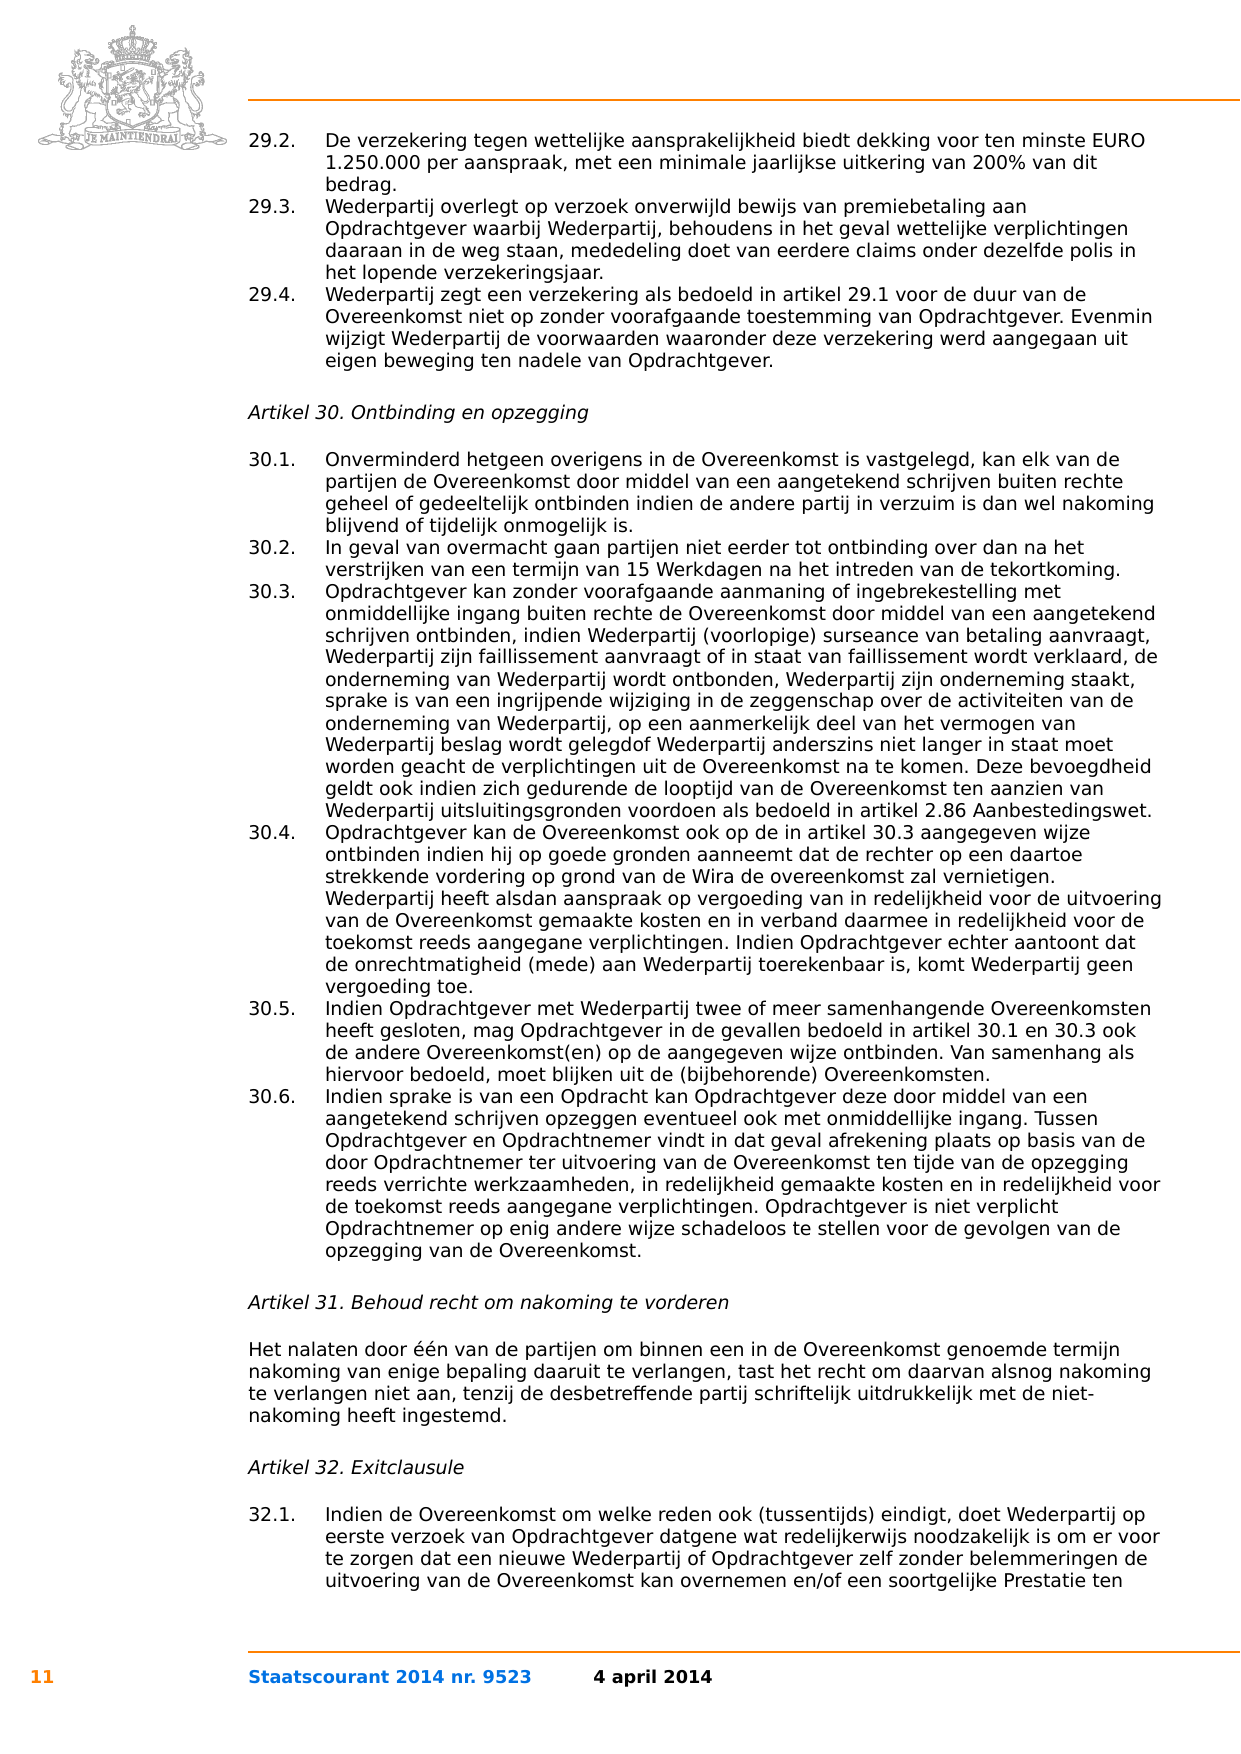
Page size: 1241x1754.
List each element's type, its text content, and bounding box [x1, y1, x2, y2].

text 30.3. Opdrachtgever kan zonder voorafgaande aanmaning of ingebrekestelling met onmiddellijke ingang buiten rechte de Overeenkomst door middel van een aangetekend schrijven ontbinden, indien Wederpartij (voorlopige) surseance van betaling aanvraagt, Wederpartij zijn faillissement aanvraagt of in staat van faillissement wordt verklaard, de onderneming van Wederpartij wordt ontbonden, Wederpartij zijn onderneming staakt, sprake is van een ingrijpende wijziging in de zeggenschap over de activiteiten van de onderneming van Wederpartij, op een aanmerkelijk deel van het vermogen van Wederpartij beslag wordt gelegdof Wederpartij anderszins niet langer in staat moet worden geacht de verplichtingen uit de Overeenkomst na te komen. Deze bevoegdheid geldt ook indien zich gedurende de looptijd van de Overeenkomst ten aanzien van Wederpartij uitsluitingsgronden voordoen als bedoeld in artikel 2.86 Aanbestedingswet. [248, 581, 1163, 822]
picture [38, 25, 227, 150]
text 30.5. Indien Opdrachtgever met Wederpartij twee of meer samenhangende Overeenkomsten heeft gesloten, mag Opdrachtgever in de gevallen bedoeld in artikel 30.1 en 30.3 ook de andere Overeenkomst(en) op de aangegeven wijze ontbinden. Van samenhang als hiervoor bedoeld, moet blijken uit de (bijbehorende) Overeenkomsten. [248, 998, 1163, 1086]
subtitle Artikel 30. Ontbinding en opzegging [248, 402, 1163, 424]
text Het nalaten door één van de partijen om binnen een in de Overeenkomst genoemde termijn nakoming van enige bepaling daaruit te verlangen, tast het recht om daarvan alsnog nakoming te verlangen niet aan, tenzij de desbetreffende partij schriftelijk uitdrukkelijk met de niet-nakoming heeft ingestemd. [248, 1339, 1163, 1427]
subtitle Artikel 32. Exitclausule [248, 1457, 1163, 1479]
text 29.3. Wederpartij overlegt op verzoek onverwijld bewijs van premiebetaling aan Opdrachtgever waarbij Wederpartij, behoudens in het geval wettelijke verplichtingen daaraan in de weg staan, mededeling doet van eerdere claims onder dezelfde polis in het lopende verzekeringsjaar. [248, 196, 1163, 284]
text 30.6. Indien sprake is van een Opdracht kan Opdrachtgever deze door middel van een aangetekend schrijven opzeggen eventueel ook met onmiddellijke ingang. Tussen Opdrachtgever en Opdrachtnemer vindt in dat geval afrekening plaats op basis van de door Opdrachtnemer ter uitvoering van de Overeenkomst ten tijde van de opzegging reeds verrichte werkzaamheden, in redelijkheid gemaakte kosten en in redelijkheid voor de toekomst reeds aangegane verplichtingen. Opdrachtgever is niet verplicht Opdrachtnemer op enig andere wijze schadeloos te stellen voor de gevolgen van de opzegging van de Overeenkomst. [248, 1086, 1163, 1262]
text 30.2. In geval van overmacht gaan partijen niet eerder tot ontbinding over dan na het verstrijken van een termijn van 15 Werkdagen na het intreden van de tekortkoming. [248, 537, 1163, 581]
text 32.1. Indien de Overeenkomst om welke reden ook (tussentijds) eindigt, doet Wederpartij op eerste verzoek van Opdrachtgever datgene wat redelijkerwijs noodzakelijk is om er voor te zorgen dat een nieuwe Wederpartij of Opdrachtgever zelf zonder belemmeringen de uitvoering van de Overeenkomst kan overnemen en/of een soortgelijke Prestatie ten [248, 1504, 1163, 1592]
text 29.4. Wederpartij zegt een verzekering als bedoeld in artikel 29.1 voor de duur van de Overeenkomst niet op zonder voorafgaande toestemming van Opdrachtgever. Evenmin wijzigt Wederpartij de voorwaarden waaronder deze verzekering werd aangegaan uit eigen beweging ten nadele van Opdrachtgever. [248, 284, 1163, 372]
text 30.4. Opdrachtgever kan de Overeenkomst ook op de in artikel 30.3 aangegeven wijze ontbinden indien hij op goede gronden aanneemt dat de rechter op een daartoe strekkende vordering op grond van de Wira de overeenkomst zal vernietigen. [248, 822, 1163, 888]
text 30.1. Onverminderd hetgeen overigens in de Overeenkomst is vastgelegd, kan elk van de partijen de Overeenkomst door middel van een aangetekend schrijven buiten rechte geheel of gedeeltelijk ontbinden indien de andere partij in verzuim is dan wel nakoming blijvend of tijdelijk onmogelijk is. [248, 449, 1163, 537]
text 29.2. De verzekering tegen wettelijke aansprakelijkheid biedt dekking voor ten minste EURO 1.250.000 per aanspraak, met een minimale jaarlijkse uitkering van 200% van dit bedrag. [248, 130, 1163, 196]
subtitle Artikel 31. Behoud recht om nakoming te vorderen [248, 1292, 1163, 1314]
text Wederpartij heeft alsdan aanspraak op vergoeding van in redelijkheid voor de uitvoering van de Overeenkomst gemaakte kosten en in verband daarmee in redelijkheid voor de toekomst reeds aangegane verplichtingen. Indien Opdrachtgever echter aantoont dat de onrechtmatigheid (mede) aan Wederpartij toerekenbaar is, komt Wederpartij geen vergoeding toe. [325, 888, 1163, 998]
